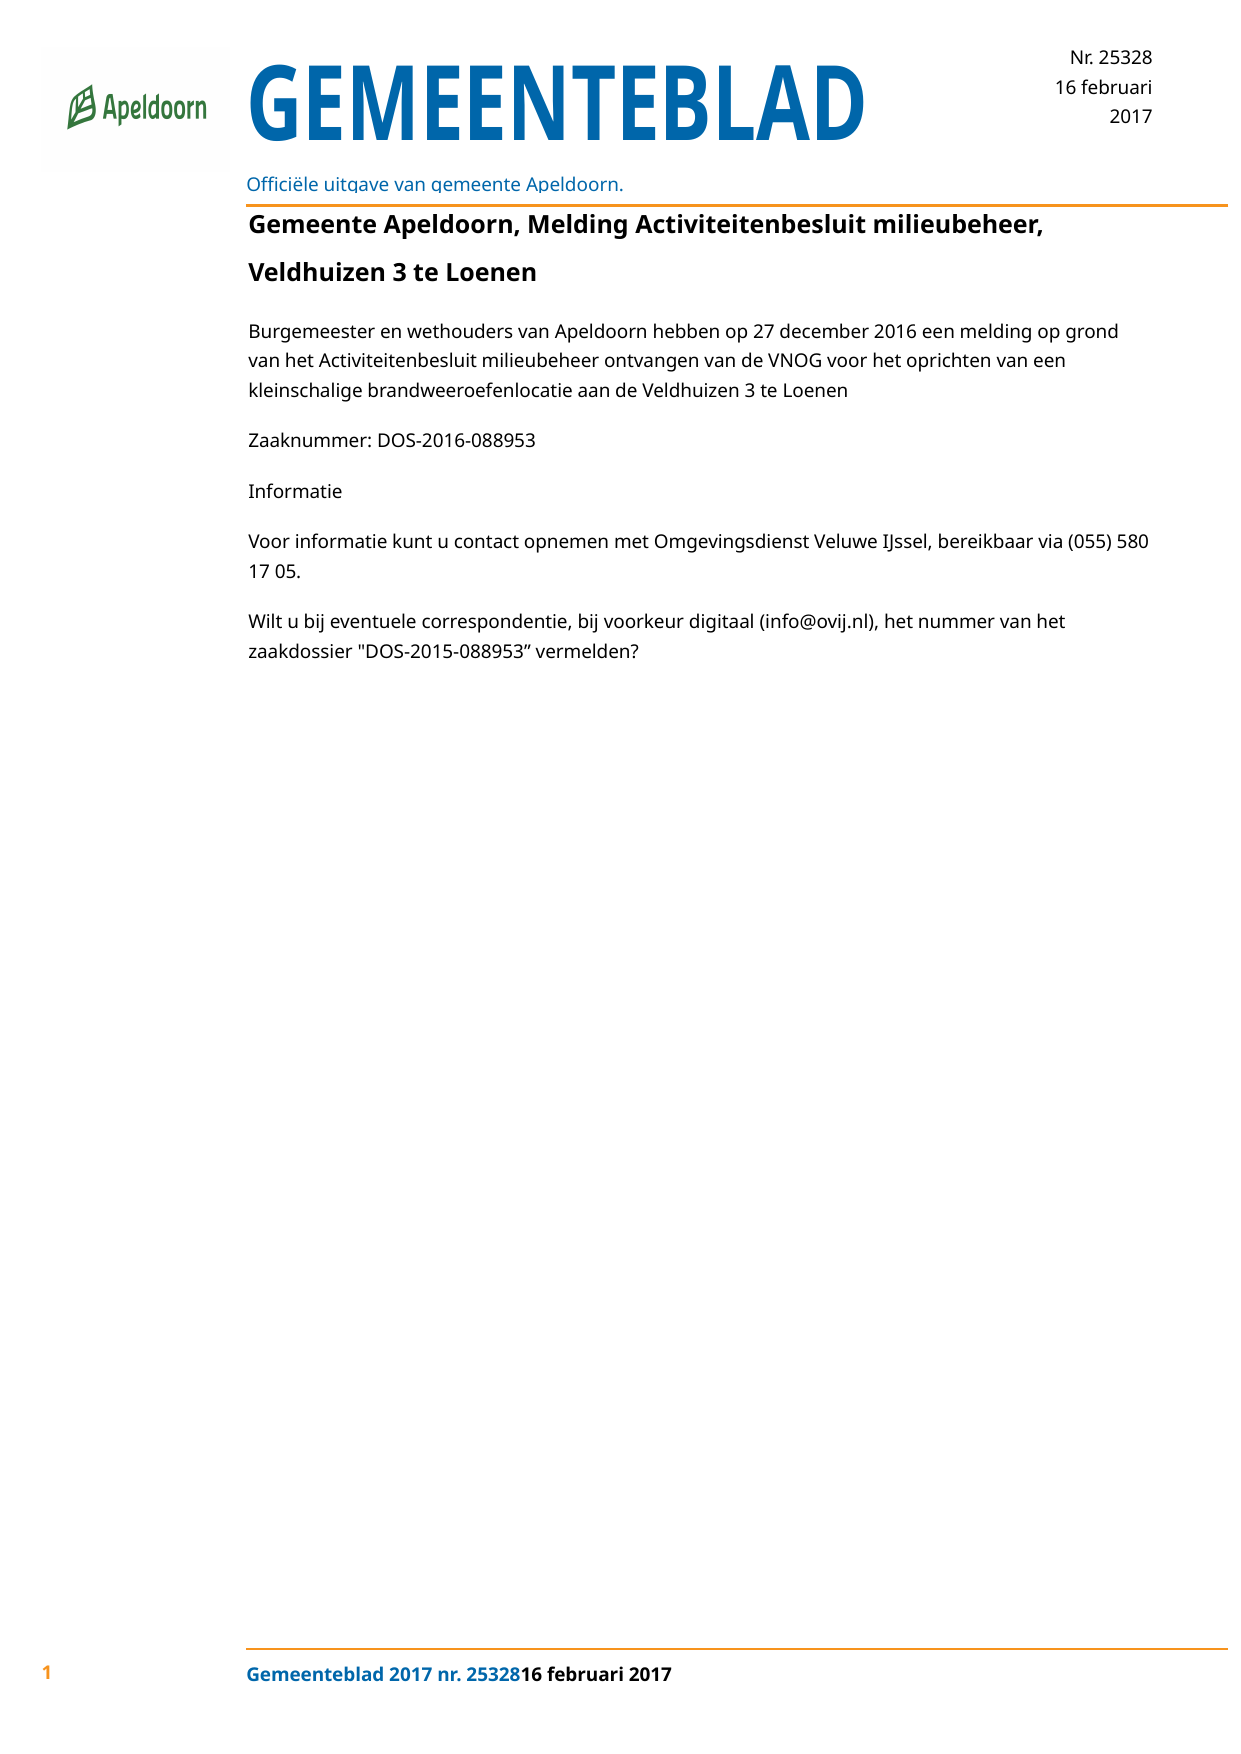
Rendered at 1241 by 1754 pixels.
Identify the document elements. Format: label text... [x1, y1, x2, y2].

picture [41, 47, 231, 172]
text Wilt u bij eventuele correspondentie, bij voorkeur digitaal (info@ovij.nl), het nummer van het zaakdossier "DOS-2015-088953” vermelden? [248, 608, 1152, 664]
text Burgemeester en wethouders van Apeldoorn hebben op 27 december 2016 een melding op grond van het Activiteitenbesluit milieubeheer ontvangen van de VNOG voor het oprichten van een kleinschalige brandweeroefenlocatie aan de Veldhuizen 3 te Loenen [248, 318, 1152, 403]
text Zaaknummer: DOS-2016-088953 [248, 427, 1152, 453]
text Informatie [248, 478, 1152, 504]
text Gemeente Apeldoorn, Melding Activiteitenbesluit milieubeheer, Veldhuizen 3 te Loenen [248, 207, 1152, 288]
text Voor informatie kunt u contact opnemen met Omgevingsdienst Veluwe IJssel, bereikbaar via (055) 580 17 05. [248, 528, 1152, 584]
